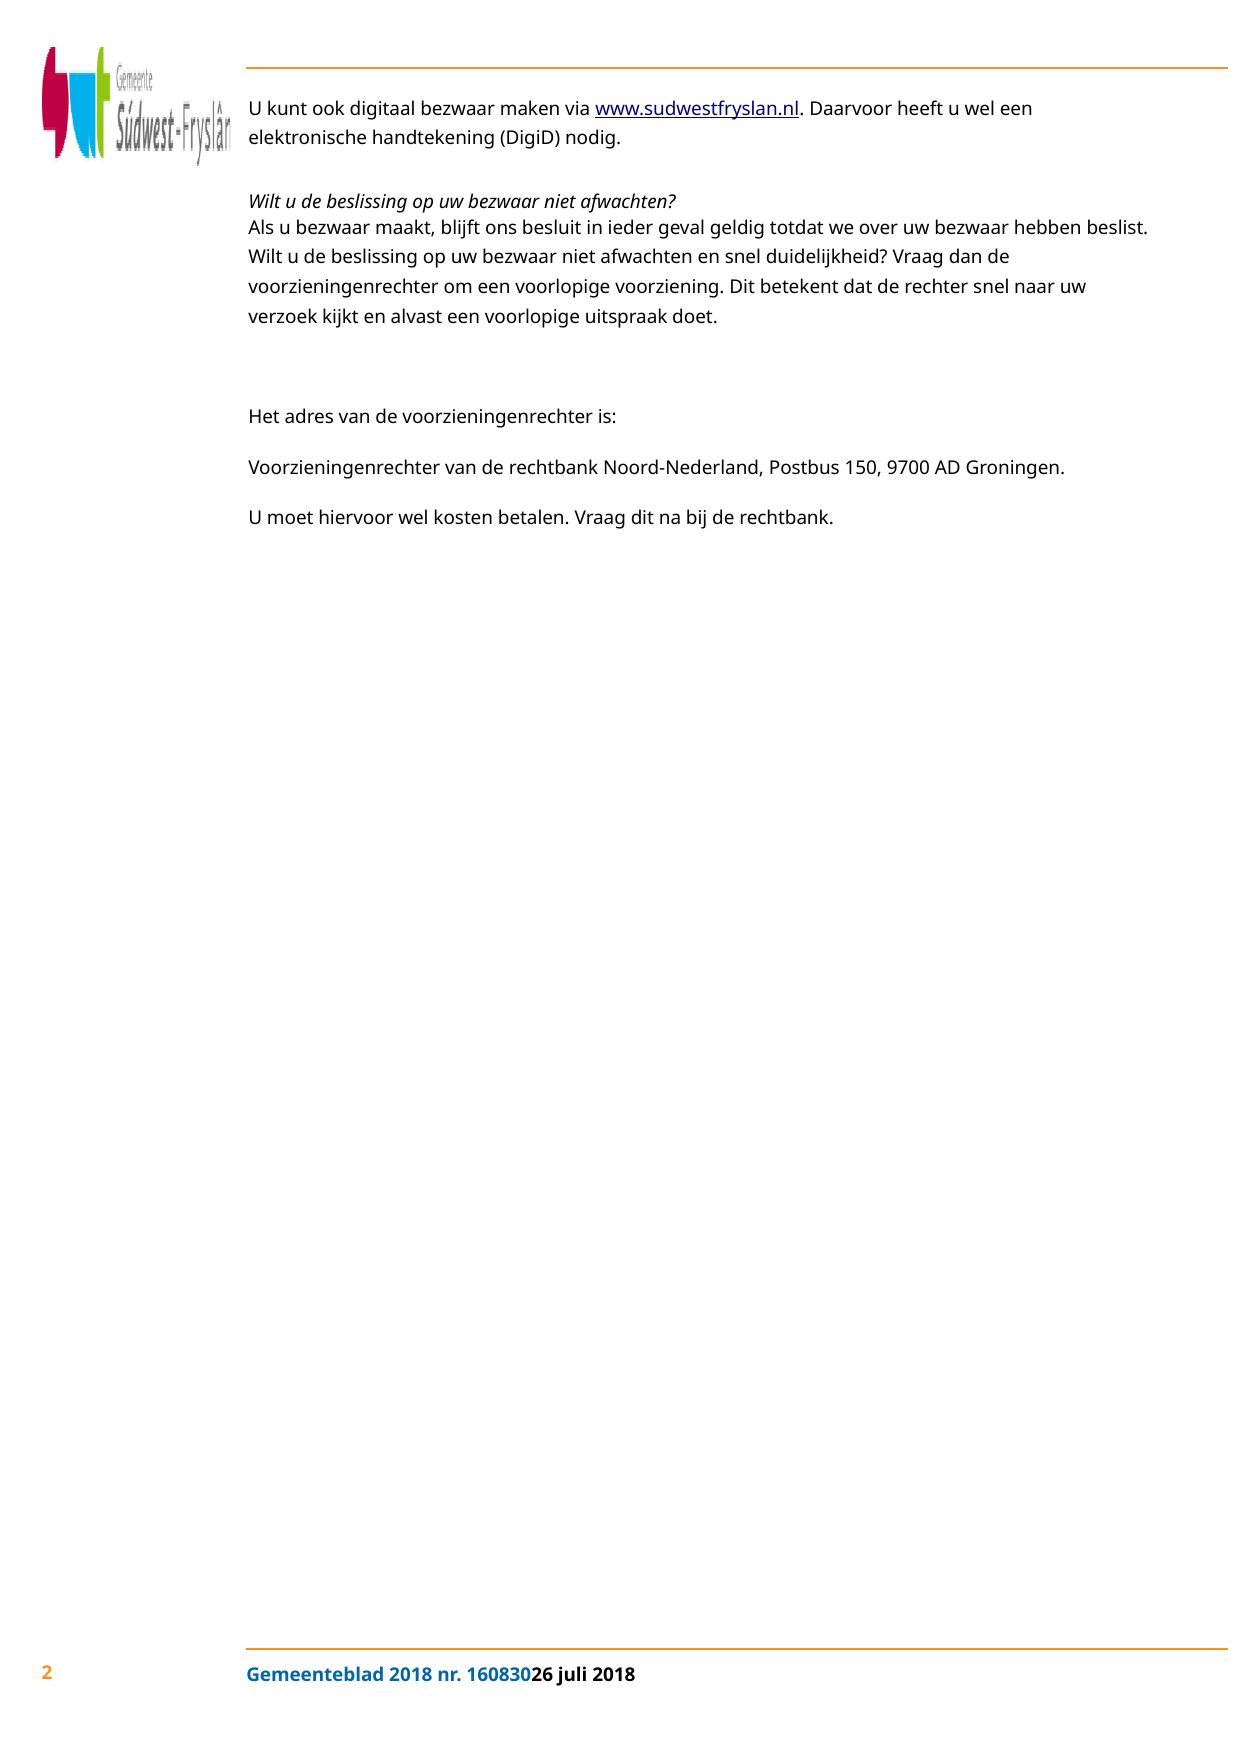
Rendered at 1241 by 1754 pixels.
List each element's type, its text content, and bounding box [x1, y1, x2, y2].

text Het adres van de voorzieningenrechter is: [248, 404, 1152, 429]
text U moet hiervoor wel kosten betalen. Vraag dit na bij de rechtbank. [248, 504, 1152, 530]
text U kunt ook digitaal bezwaar maken via www.sudwestfryslan.nl. Daarvoor heeft u wel een elektronische handtekening (DigiD) nodig. [248, 95, 1152, 150]
text Voorzieningenrechter van de rechtbank Noord-Nederland, Postbus 150, 9700 AD Groningen. [248, 454, 1152, 480]
text Wilt u de beslissing op uw bezwaar niet afwachten? [248, 188, 1152, 214]
text Als u bezwaar maakt, blijft ons besluit in ieder geval geldig totdat we over uw bezwaar hebben beslist. Wilt u de beslissing op uw bezwaar niet afwachten en snel duidelijkheid? Vraag dan de voorzieningenrechter om een voorlopige voorziening. Dit betekent dat de rechter snel naar uw verzoek kijkt en alvast een voorlopige uitspraak doet. [248, 214, 1152, 328]
picture [41, 47, 231, 172]
